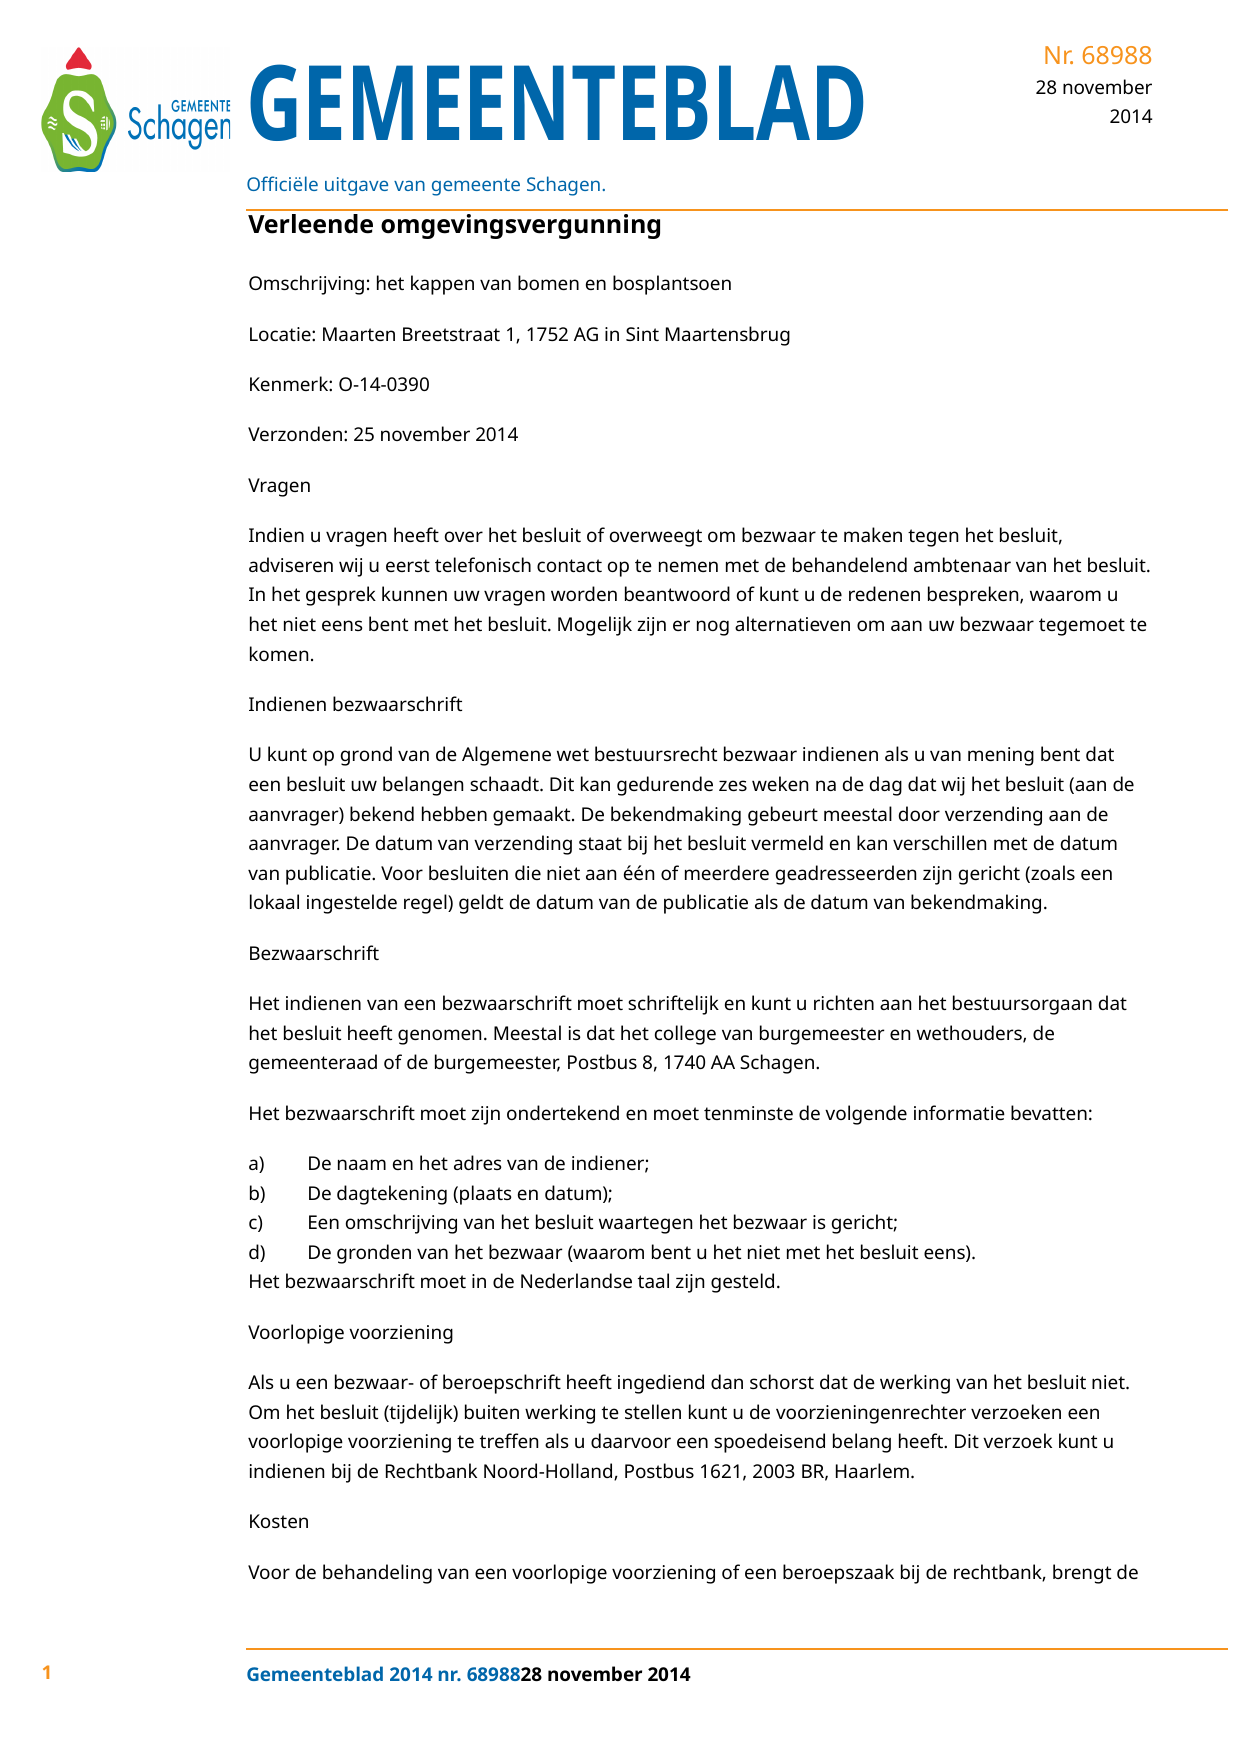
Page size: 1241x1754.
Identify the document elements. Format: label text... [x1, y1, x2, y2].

list De naam en het adres van de indiener; [248, 1150, 1152, 1176]
text Voorlopige voorziening [248, 1319, 1152, 1345]
text Indienen bezwaarschrift [248, 691, 1152, 717]
text Locatie: Maarten Breetstraat 1, 1752 AG in Sint Maartensbrug [248, 321, 1152, 346]
list De dagtekening (plaats en datum); [248, 1180, 1152, 1206]
text Bezwaarschrift [248, 940, 1152, 966]
list Een omschrijving van het besluit waartegen het bezwaar is gericht; [248, 1209, 1152, 1235]
text Omschrijving: het kappen van bomen en bosplantsoen [248, 270, 1152, 296]
picture [41, 47, 231, 172]
text Als u een bezwaar- of beroepschrift heeft ingediend dan schorst dat de werking van het besluit niet. Om het besluit (tijdelijk) buiten werking te stellen kunt u de voorzieningenrechter verzoeken een voorlopige voorziening te treffen als u daarvoor een spoedeisend belang heeft. Dit verzoek kunt u indienen bij de Rechtbank Noord-Holland, Postbus 1621, 2003 BR, Haarlem. [248, 1369, 1152, 1484]
text U kunt op grond van de Algemene wet bestuursrecht bezwaar indienen als u van mening bent dat een besluit uw belangen schaadt. Dit kan gedurende zes weken na de dag dat wij het besluit (aan de aanvrager) bekend hebben gemaakt. De bekendmaking gebeurt meestal door verzending aan de aanvrager. De datum van verzending staat bij het besluit vermeld en kan verschillen met de datum van publicatie. Voor besluiten die niet aan één of meerdere geadresseerden zijn gericht (zoals een lokaal ingestelde regel) geldt de datum van de publicatie als de datum van bekendmaking. [248, 742, 1152, 915]
text Het bezwaarschrift moet zijn ondertekend en moet tenminste de volgende informatie bevatten: [248, 1100, 1152, 1126]
text Vragen [248, 472, 1152, 498]
text Het bezwaarschrift moet in de Nederlandse taal zijn gesteld. [248, 1269, 1152, 1294]
text Het indienen van een bezwaarschrift moet schriftelijk en kunt u richten aan het bestuursorgaan dat het besluit heeft genomen. Meestal is dat het college van burgemeester en wethouders, de gemeenteraad of de burgemeester, Postbus 8, 1740 AA Schagen. [248, 990, 1152, 1075]
text Verleende omgevingsvergunning [248, 211, 1152, 241]
text Voor de behandeling van een voorlopige voorziening of een beroepszaak bij de rechtbank, brengt de [248, 1559, 1152, 1585]
text Kosten [248, 1509, 1152, 1534]
text Verzonden: 25 november 2014 [248, 422, 1152, 447]
text Kenmerk: O-14-0390 [248, 371, 1152, 397]
list De gronden van het bezwaar (waarom bent u het niet met het besluit eens). [248, 1239, 1152, 1265]
text Indien u vragen heeft over het besluit of overweegt om bezwaar te maken tegen het besluit, adviseren wij u eerst telefonisch contact op te nemen met de behandelend ambtenaar van het besluit. In het gesprek kunnen uw vragen worden beantwoord of kunt u de redenen bespreken, waarom u het niet eens bent met het besluit. Mogelijk zijn er nog alternatieven om aan uw bezwaar tegemoet te komen. [248, 522, 1152, 666]
